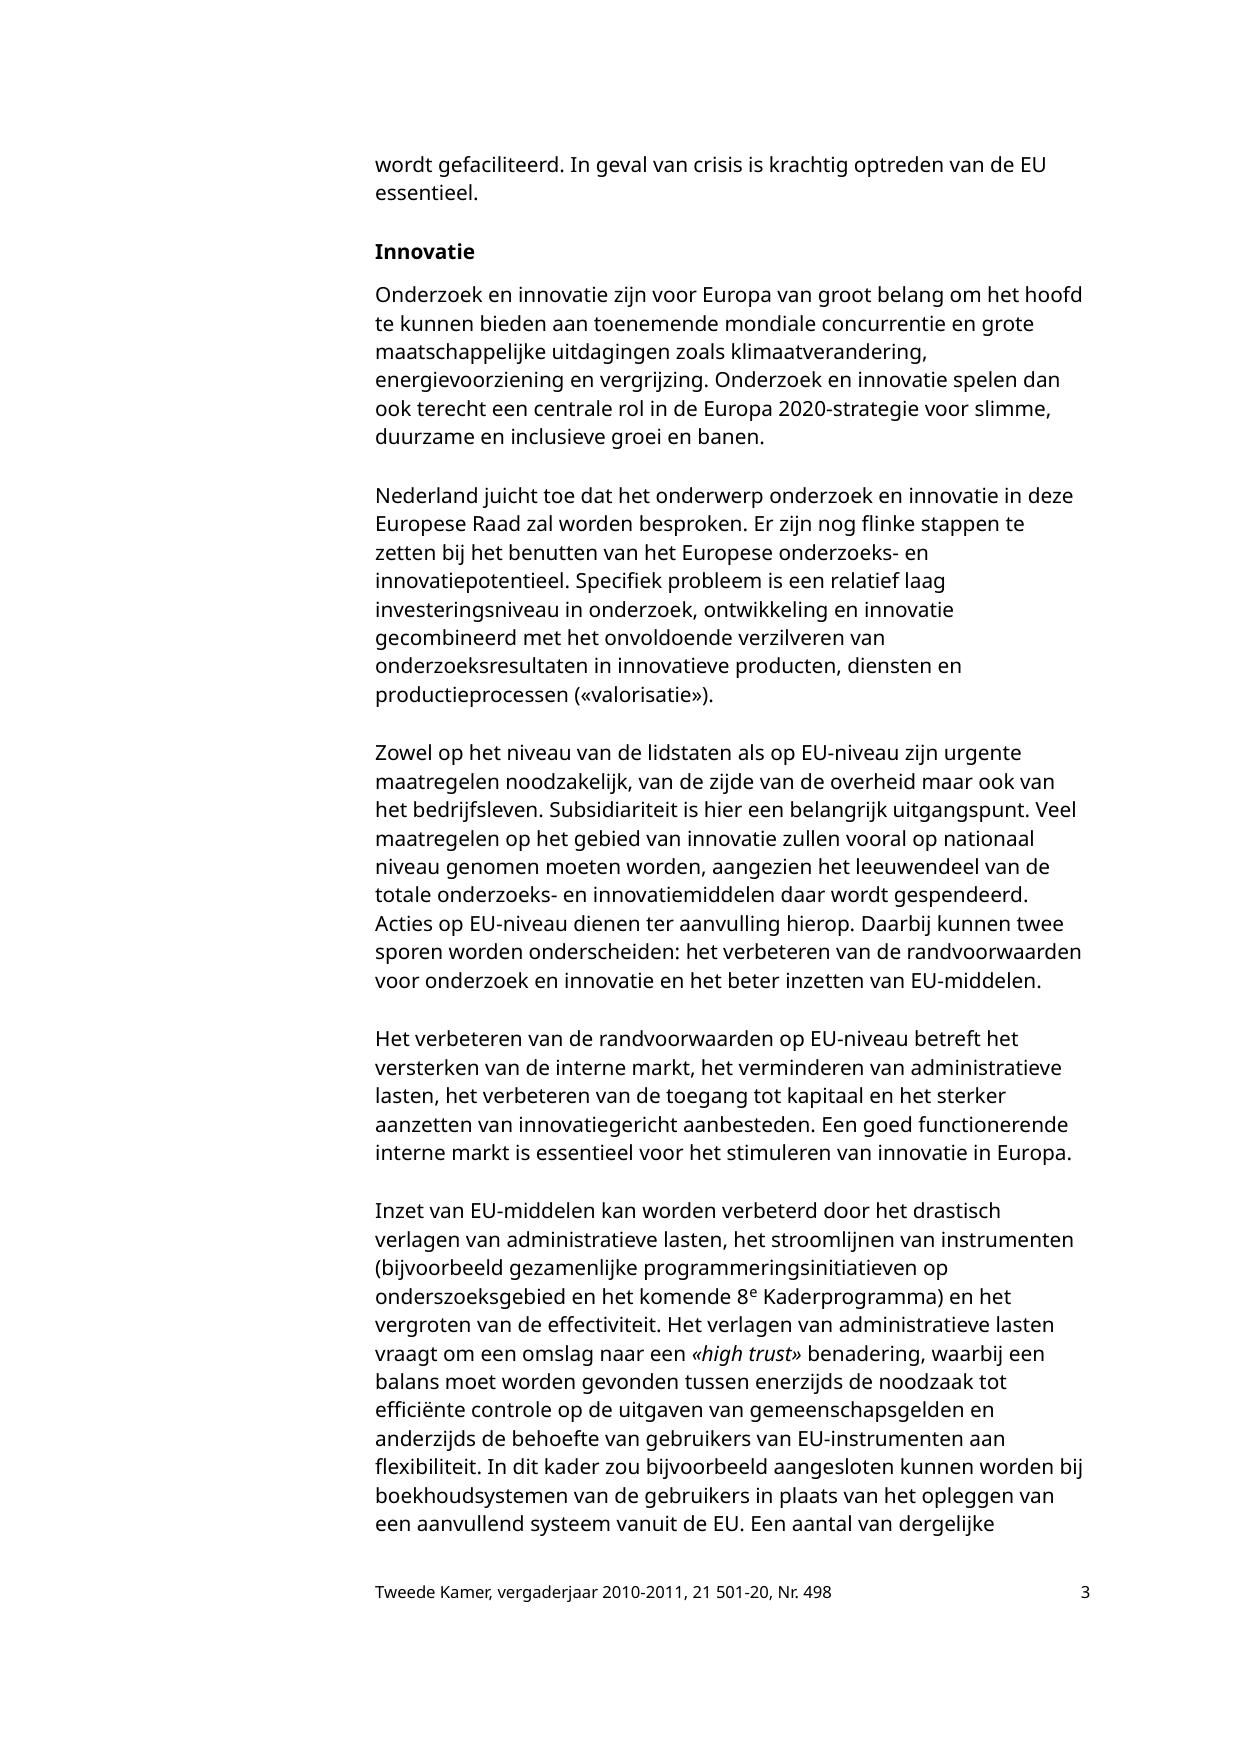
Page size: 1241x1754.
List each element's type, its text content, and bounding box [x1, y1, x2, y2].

text Zowel op het niveau van de lidstaten als op EU-niveau zijn urgente maatregelen noodzakelijk, van de zijde van de overheid maar ook van het bedrijfsleven. Subsidiariteit is hier een belangrijk uitgangspunt. Veel maatregelen op het gebied van innovatie zullen vooral op nationaal niveau genomen moeten worden, aangezien het leeuwendeel van de totale onderzoeks- en innovatiemiddelen daar wordt gespendeerd. Acties op EU-niveau dienen ter aanvulling hierop. Daarbij kunnen twee sporen worden onderscheiden: het verbeteren van de randvoorwaarden voor onderzoek en innovatie en het beter inzetten van EU-middelen. [375, 738, 1090, 994]
text Onderzoek en innovatie zijn voor Europa van groot belang om het hoofd te kunnen bieden aan toenemende mondiale concurrentie en grote maatschappelijke uitdagingen zoals klimaatverandering, energievoorziening en vergrijzing. Onderzoek en innovatie spelen dan ook terecht een centrale rol in de Europa 2020-strategie voor slimme, duurzame en inclusieve groei en banen. [375, 280, 1090, 451]
text Innovatie [375, 237, 1090, 265]
text Het verbeteren van de randvoorwaarden op EU-niveau betreft het versterken van de interne markt, het verminderen van administratieve lasten, het verbeteren van de toegang tot kapitaal en het sterker aanzetten van innovatiegericht aanbesteden. Een goed functionerende interne markt is essentieel voor het stimuleren van innovatie in Europa. [375, 1024, 1090, 1167]
text Inzet van EU-middelen kan worden verbeterd door het drastisch verlagen van administratieve lasten, het stroomlijnen van instrumenten (bijvoorbeeld gezamenlijke programmeringsinitiatieven op onderszoeksgebied en het komende 8e Kaderprogramma) en het vergroten van de effectiviteit. Het verlagen van administratieve lasten vraagt om een omslag naar een «high trust» benadering, waarbij een balans moet worden gevonden tussen enerzijds de noodzaak tot efficiënte controle op de uitgaven van gemeenschapsgelden en anderzijds de behoefte van gebruikers van EU-instrumenten aan flexibiliteit. In dit kader zou bijvoorbeeld aangesloten kunnen worden bij boekhoudsystemen van de gebruikers in plaats van het opleggen van een aanvullend systeem vanuit de EU. Een aantal van dergelijke [375, 1197, 1090, 1538]
text wordt gefaciliteerd. In geval van crisis is krachtig optreden van de EU essentieel. [375, 150, 1090, 207]
text Nederland juicht toe dat het onderwerp onderzoek en innovatie in deze Europese Raad zal worden besproken. Er zijn nog flinke stappen te zetten bij het benutten van het Europese onderzoeks- en innovatiepotentieel. Specifiek probleem is een relatief laag investeringsniveau in onderzoek, ontwikkeling en innovatie gecombineerd met het onvoldoende verzilveren van onderzoeksresultaten in innovatieve producten, diensten en productieprocessen («valorisatie»). [375, 481, 1090, 708]
